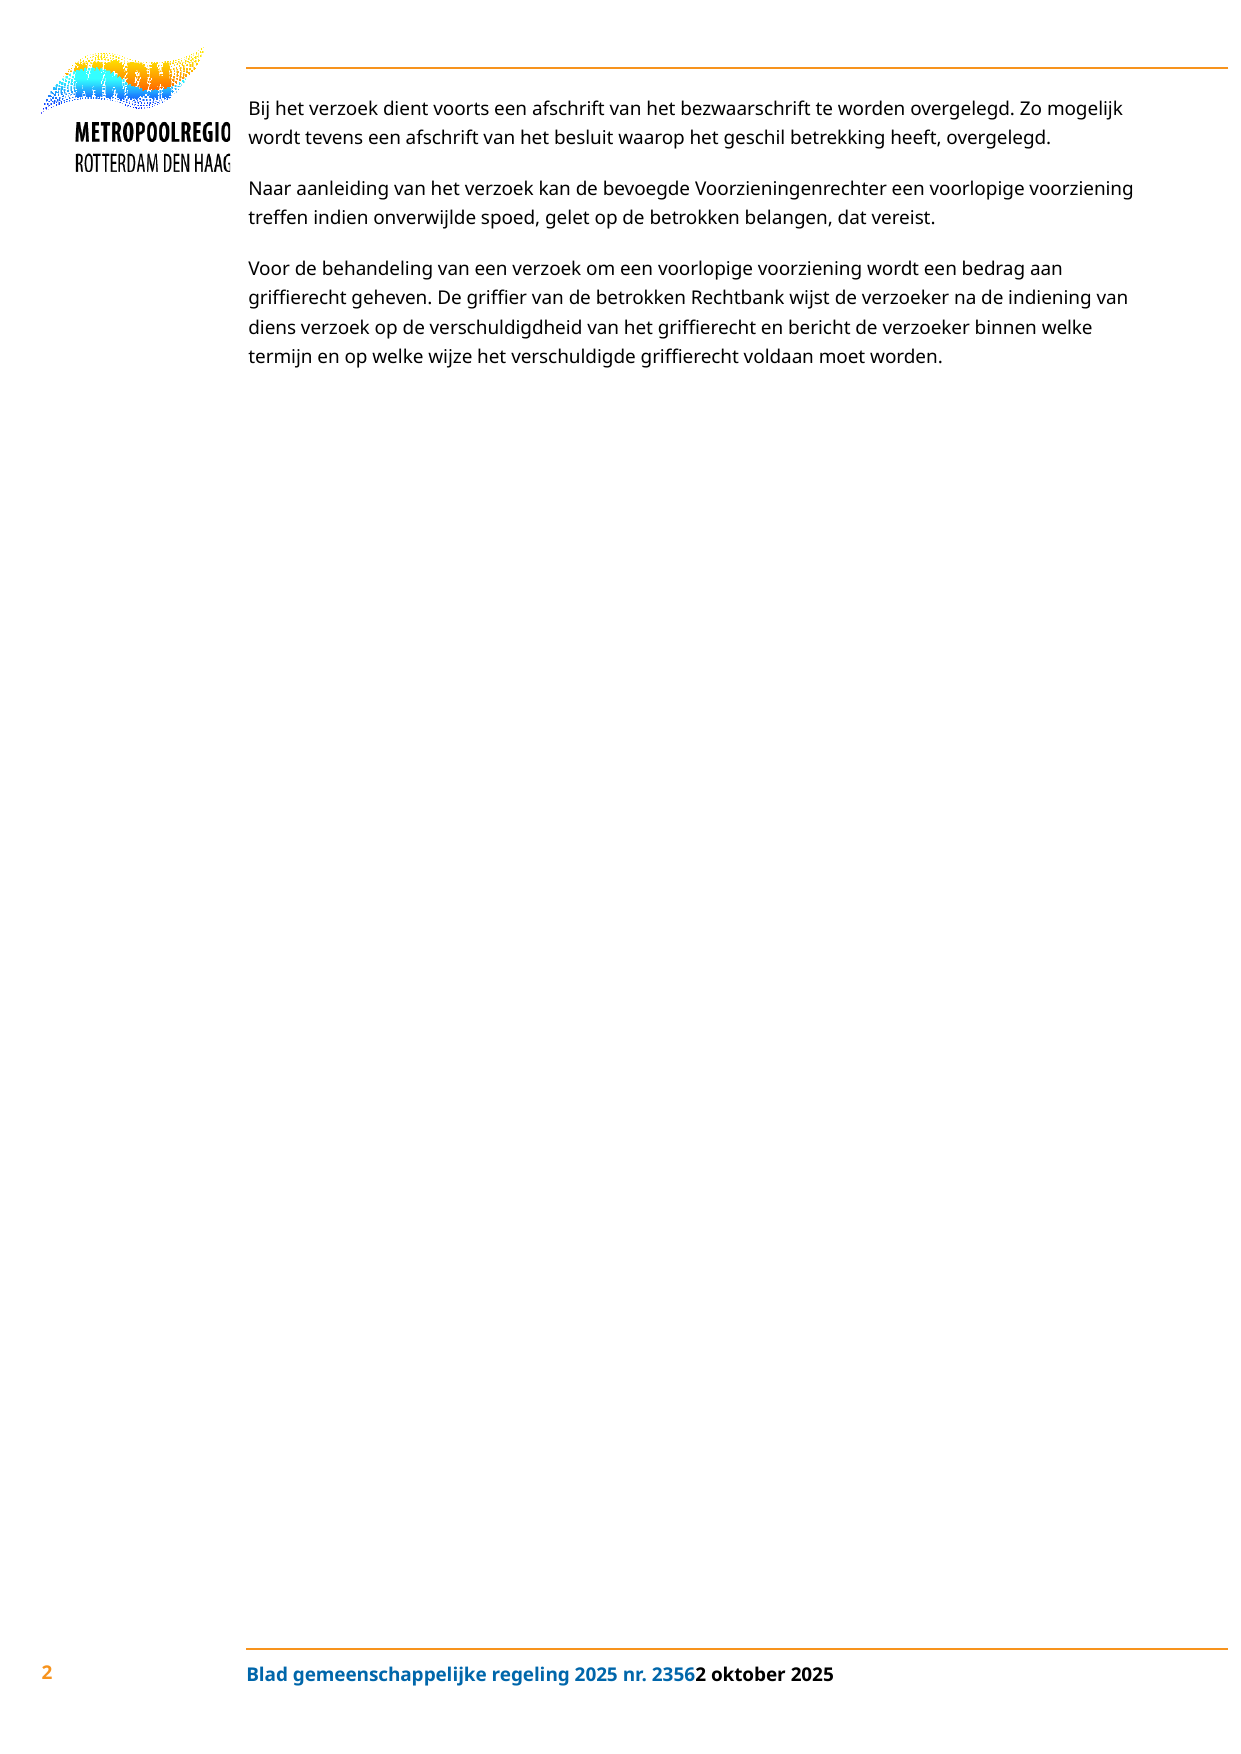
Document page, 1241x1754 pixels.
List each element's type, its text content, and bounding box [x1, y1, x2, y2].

text Voor de behandeling van een verzoek om een voorlopige voorziening wordt een bedrag aan griffierecht geheven. De griffier van de betrokken Rechtbank wijst de verzoeker na de indiening van diens verzoek op de verschuldigdheid van het griffierecht en bericht de verzoeker binnen welke termijn en op welke wijze het verschuldigde griffierecht voldaan moet worden. [248, 255, 1152, 369]
text Bij het verzoek dient voorts een afschrift van het bezwaarschrift te worden overgelegd. Zo mogelijk wordt tevens een afschrift van het besluit waarop het geschil betrekking heeft, overgelegd. [248, 95, 1152, 150]
picture [41, 47, 231, 172]
text Naar aanleiding van het verzoek kan de bevoegde Voorzieningenrechter een voorlopige voorziening treffen indien onverwijlde spoed, gelet op de betrokken belangen, dat vereist. [248, 175, 1152, 230]
